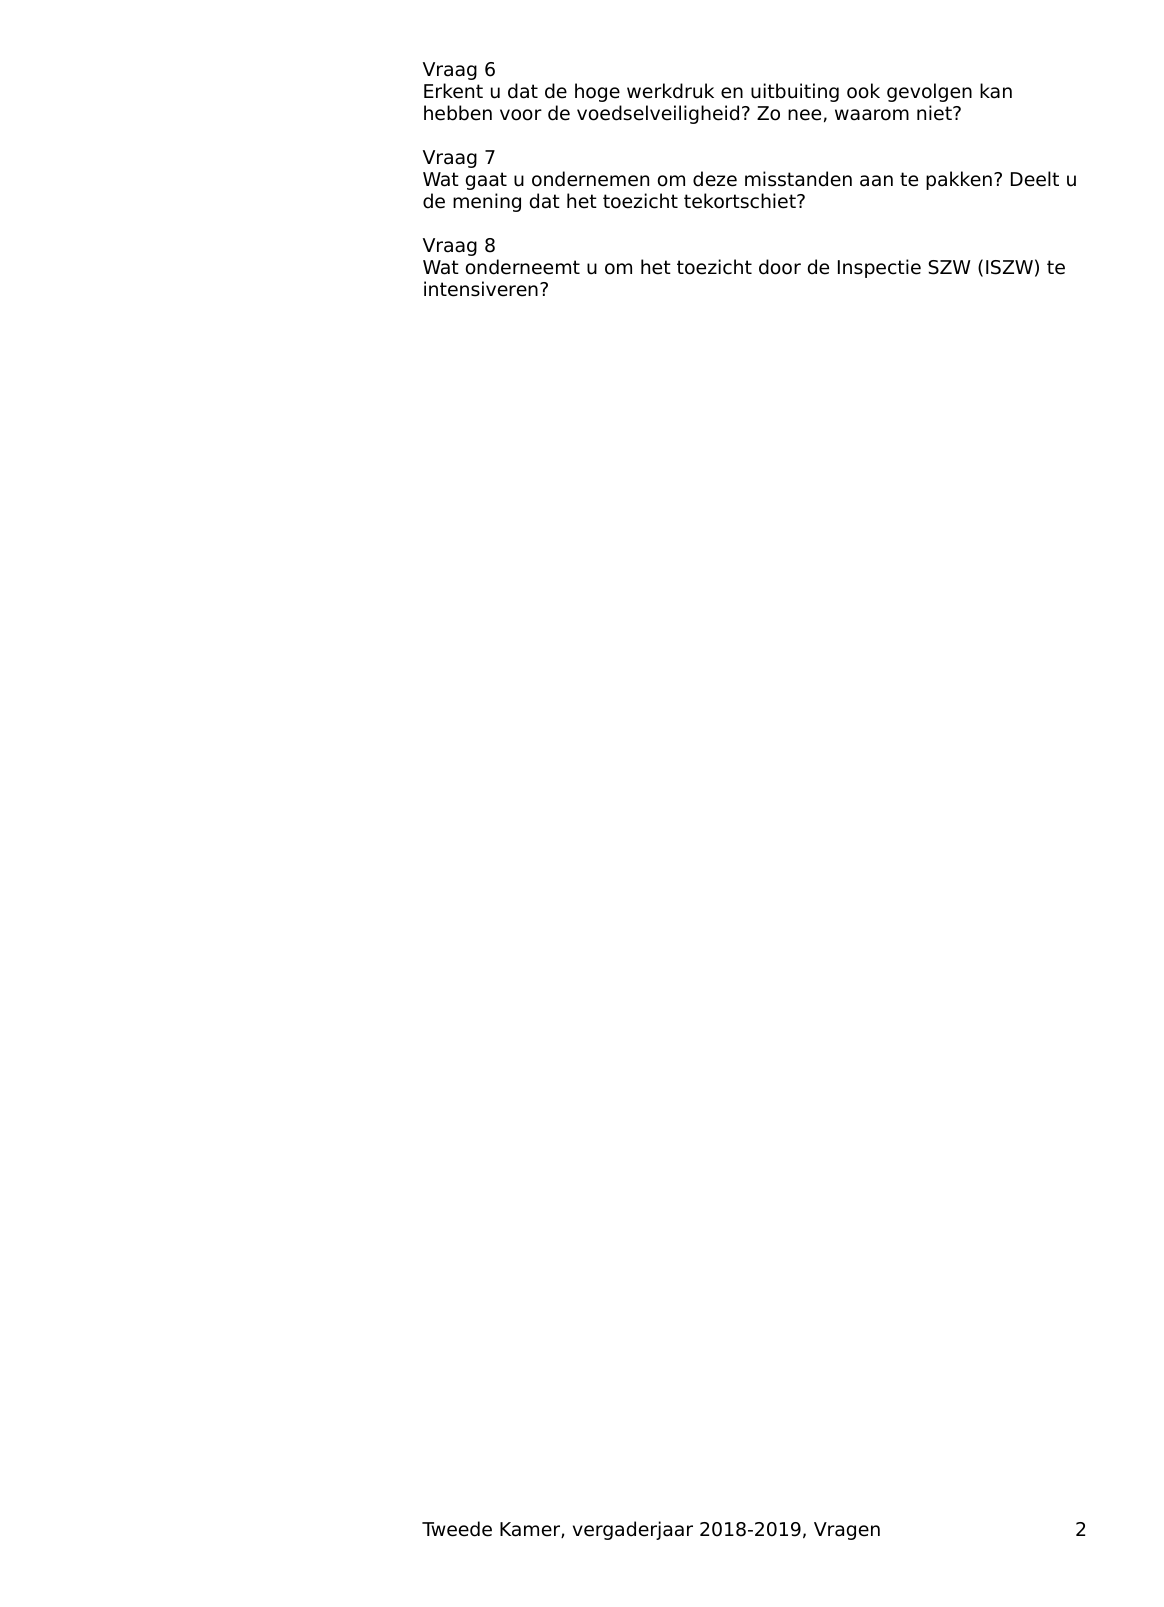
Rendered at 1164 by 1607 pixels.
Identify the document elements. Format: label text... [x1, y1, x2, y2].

text Vraag 7 [422, 147, 1087, 169]
text Wat onderneemt u om het toezicht door de Inspectie SZW (ISZW) te intensiveren? [422, 257, 1087, 301]
text Vraag 8 [422, 235, 1087, 257]
text Erkent u dat de hoge werkdruk en uitbuiting ook gevolgen kan hebben voor de voedselveiligheid? Zo nee, waarom niet? [422, 81, 1087, 125]
text Vraag 6 [422, 59, 1087, 81]
text Wat gaat u ondernemen om deze misstanden aan te pakken? Deelt u de mening dat het toezicht tekortschiet? [422, 169, 1087, 213]
